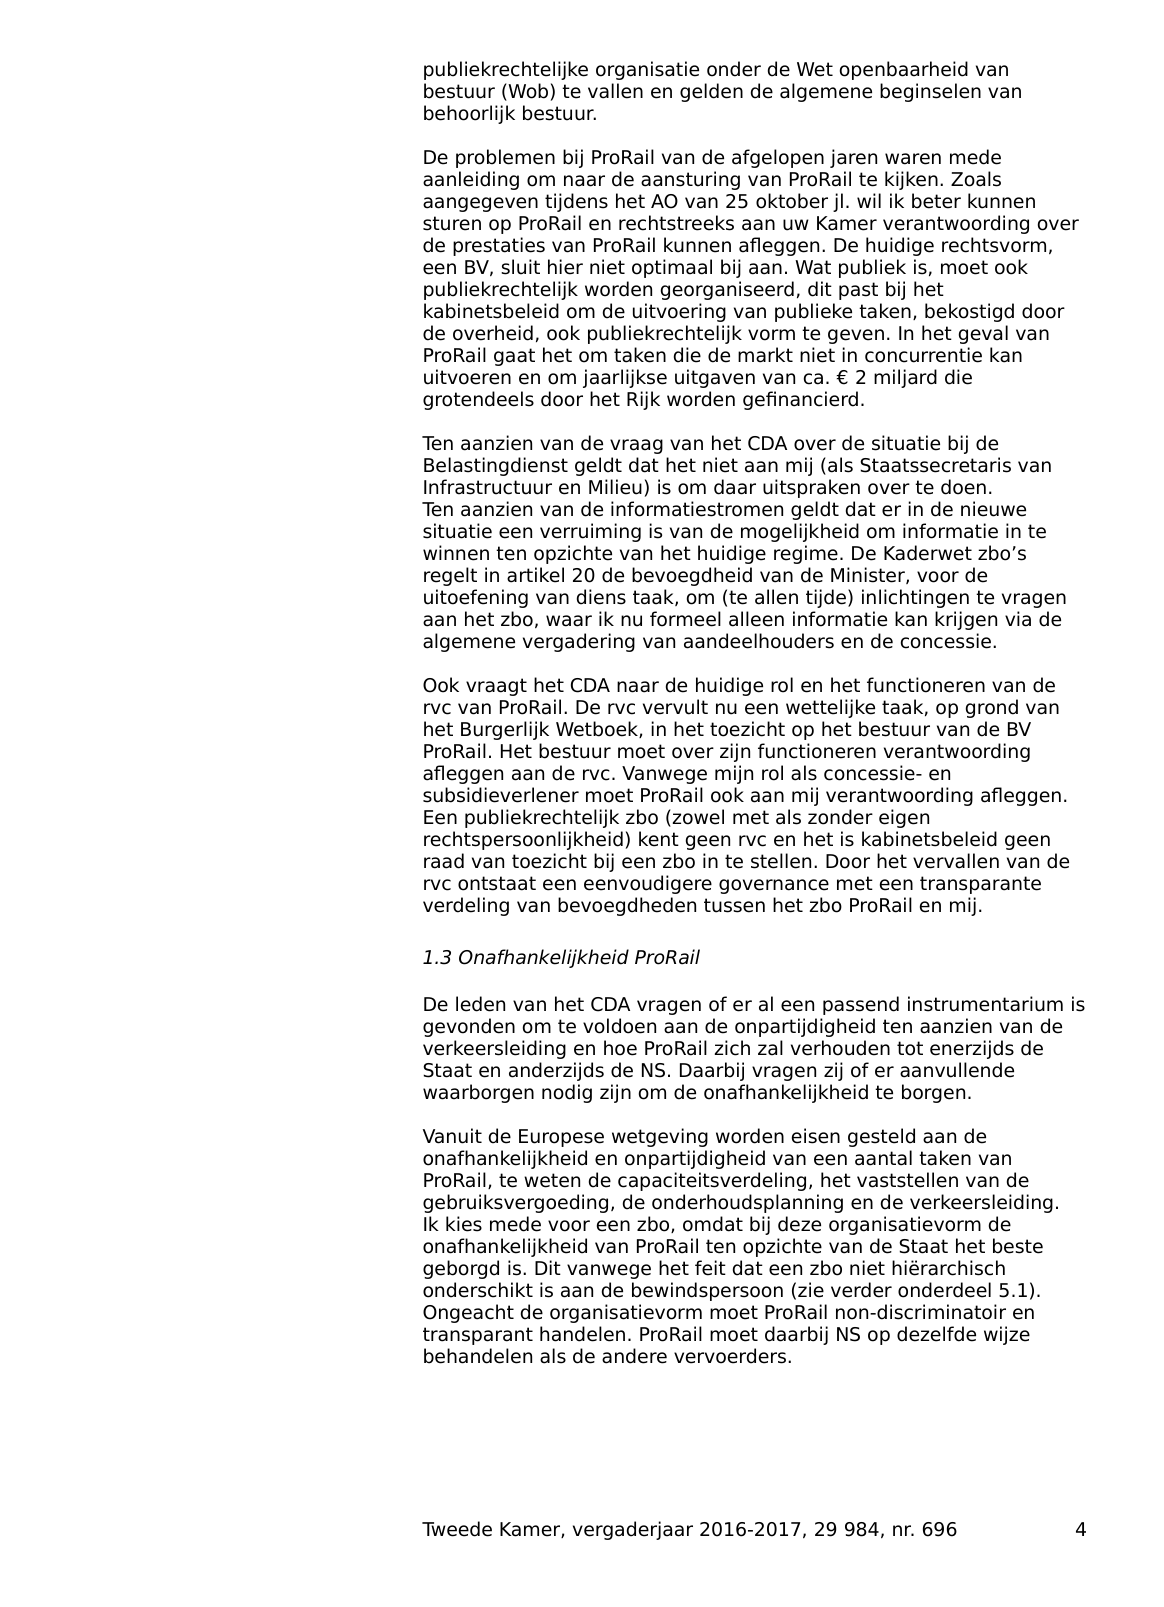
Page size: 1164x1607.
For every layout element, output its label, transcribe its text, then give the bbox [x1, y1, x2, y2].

text Ik kies mede voor een zbo, omdat bij deze organisatievorm de onafhankelijkheid van ProRail ten opzichte van de Staat het beste geborgd is. Dit vanwege het feit dat een zbo niet hiërarchisch onderschikt is aan de bewindspersoon (zie verder onderdeel 5.1). Ongeacht de organisatievorm moet ProRail non-discriminatoir en transparant handelen. ProRail moet daarbij NS op dezelfde wijze behandelen als de andere vervoerders. [422, 1214, 1087, 1368]
text De leden van het CDA vragen of er al een passend instrumentarium is gevonden om te voldoen aan de onpartijdigheid ten aanzien van de verkeersleiding en hoe ProRail zich zal verhouden tot enerzijds de Staat en anderzijds de NS. Daarbij vragen zij of er aanvullende waarborgen nodig zijn om de onafhankelijkheid te borgen. [422, 994, 1087, 1104]
text Ten aanzien van de vraag van het CDA over de situatie bij de Belastingdienst geldt dat het niet aan mij (als Staatssecretaris van Infrastructuur en Milieu) is om daar uitspraken over te doen. [422, 433, 1087, 499]
text De problemen bij ProRail van de afgelopen jaren waren mede aanleiding om naar de aansturing van ProRail te kijken. Zoals aangegeven tijdens het AO van 25 oktober jl. wil ik beter kunnen sturen op ProRail en rechtstreeks aan uw Kamer verantwoording over de prestaties van ProRail kunnen afleggen. De huidige rechtsvorm, een BV, sluit hier niet optimaal bij aan. Wat publiek is, moet ook publiekrechtelijk worden georganiseerd, dit past bij het kabinetsbeleid om de uitvoering van publieke taken, bekostigd door de overheid, ook publiekrechtelijk vorm te geven. In het geval van ProRail gaat het om taken die de markt niet in concurrentie kan uitvoeren en om jaarlijkse uitgaven van ca. € 2 miljard die grotendeels door het Rijk worden gefinancierd. [422, 147, 1087, 411]
text Ten aanzien van de informatiestromen geldt dat er in de nieuwe situatie een verruiming is van de mogelijkheid om informatie in te winnen ten opzichte van het huidige regime. De Kaderwet zbo’s regelt in artikel 20 de bevoegdheid van de Minister, voor de uitoefening van diens taak, om (te allen tijde) inlichtingen te vragen aan het zbo, waar ik nu formeel alleen informatie kan krijgen via de algemene vergadering van aandeelhouders en de concessie. [422, 499, 1087, 653]
text Ook vraagt het CDA naar de huidige rol en het functioneren van de rvc van ProRail. De rvc vervult nu een wettelijke taak, op grond van het Burgerlijk Wetboek, in het toezicht op het bestuur van de BV ProRail. Het bestuur moet over zijn functioneren verantwoording afleggen aan de rvc. Vanwege mijn rol als concessie- en subsidieverlener moet ProRail ook aan mij verantwoording afleggen. Een publiekrechtelijk zbo (zowel met als zonder eigen rechtspersoonlijkheid) kent geen rvc en het is kabinetsbeleid geen raad van toezicht bij een zbo in te stellen. Door het vervallen van de rvc ontstaat een eenvoudigere governance met een transparante verdeling van bevoegdheden tussen het zbo ProRail en mij. [422, 675, 1087, 917]
text Vanuit de Europese wetgeving worden eisen gesteld aan de onafhankelijkheid en onpartijdigheid van een aantal taken van ProRail, te weten de capaciteitsverdeling, het vaststellen van de gebruiksvergoeding, de onderhoudsplanning en de verkeersleiding. [422, 1126, 1087, 1214]
subtitle 1.3 Onafhankelijkheid ProRail [422, 947, 1087, 969]
text publiekrechtelijke organisatie onder de Wet openbaarheid van bestuur (Wob) te vallen en gelden de algemene beginselen van behoorlijk bestuur. [422, 59, 1087, 125]
